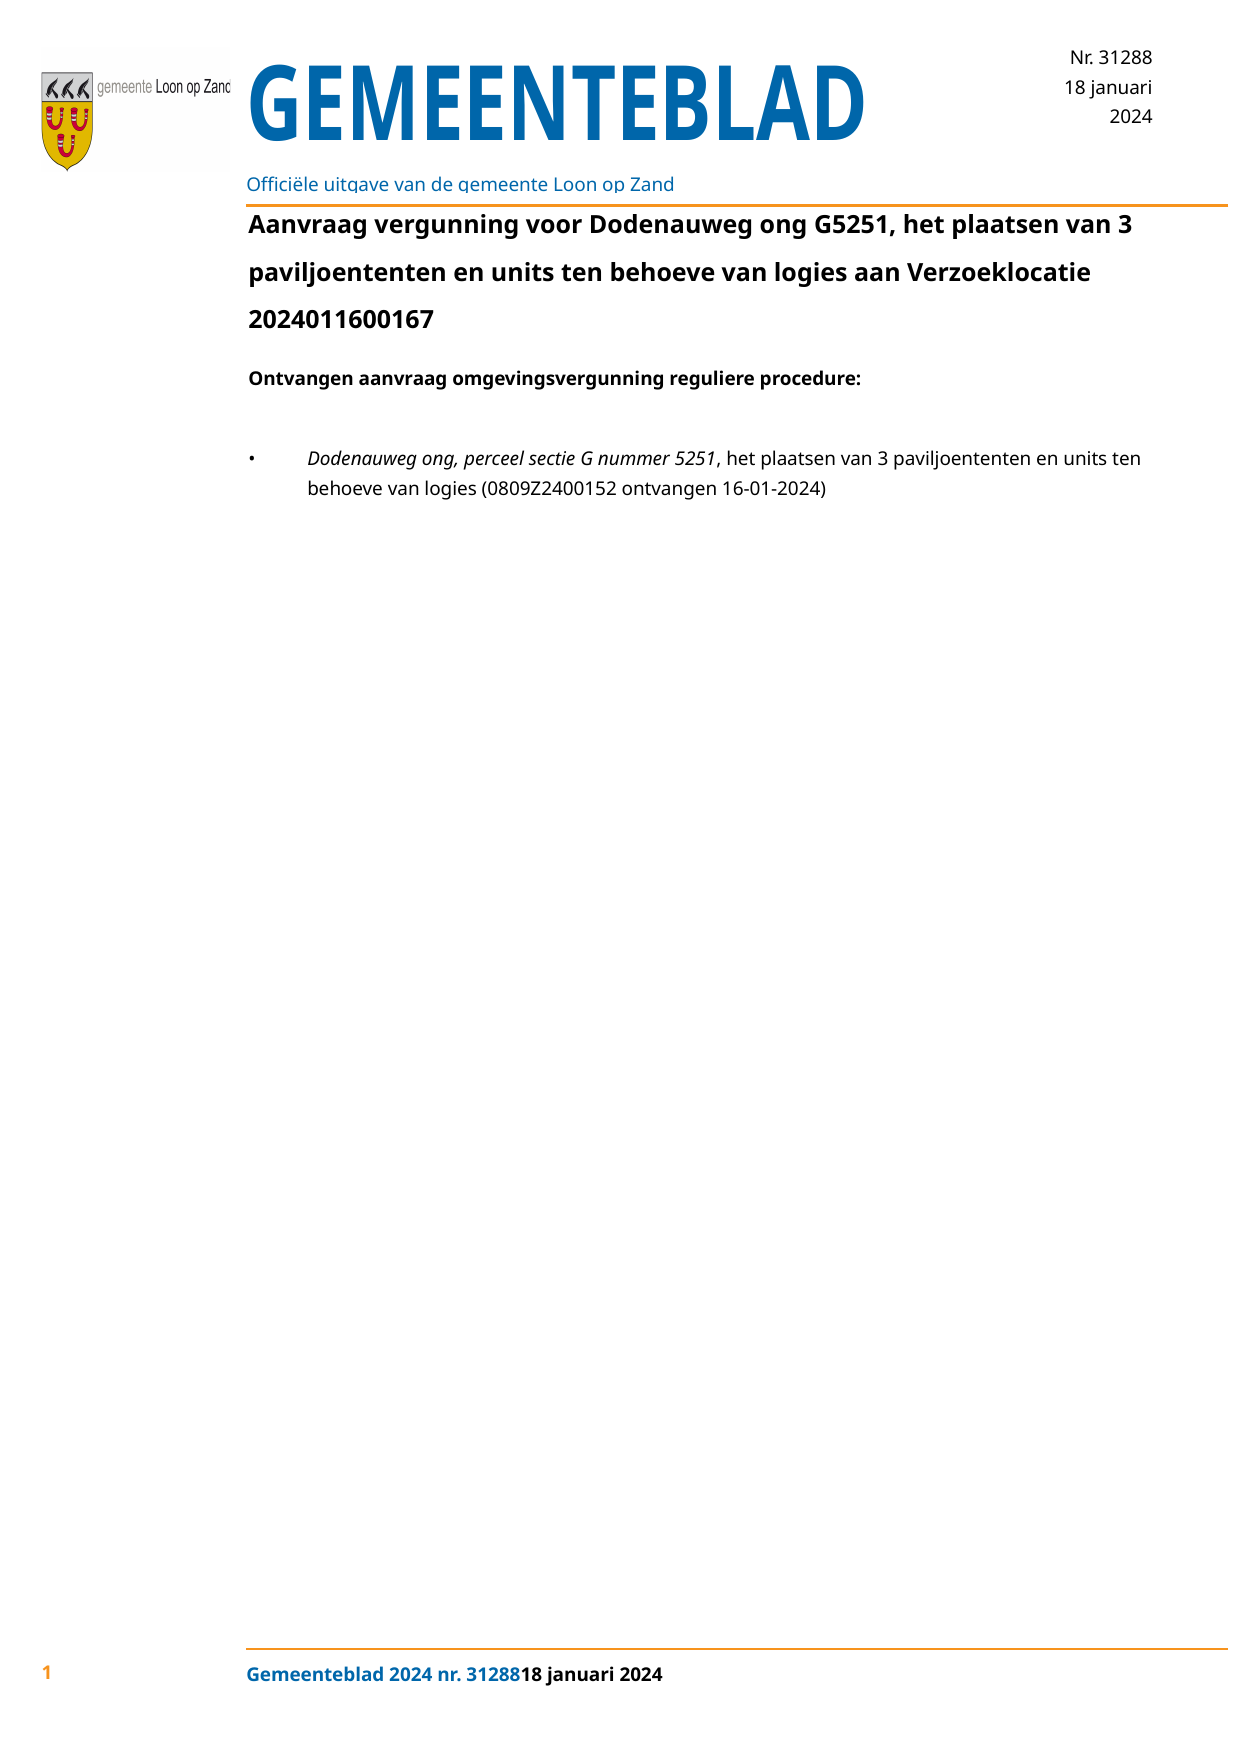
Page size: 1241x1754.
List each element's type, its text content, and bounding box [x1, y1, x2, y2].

list Dodenauweg ong, perceel sectie G nummer 5251, het plaatsen van 3 paviljoententen en units ten behoeve van logies (0809Z2400152 ontvangen 16-01-2024) [248, 446, 1152, 501]
picture [41, 47, 231, 172]
text Ontvangen aanvraag omgevingsvergunning reguliere procedure: [248, 366, 1152, 391]
text Aanvraag vergunning voor Dodenauweg ong G5251, het plaatsen van 3 paviljoententen en units ten behoeve van logies aan Verzoeklocatie 2024011600167 [248, 207, 1152, 336]
